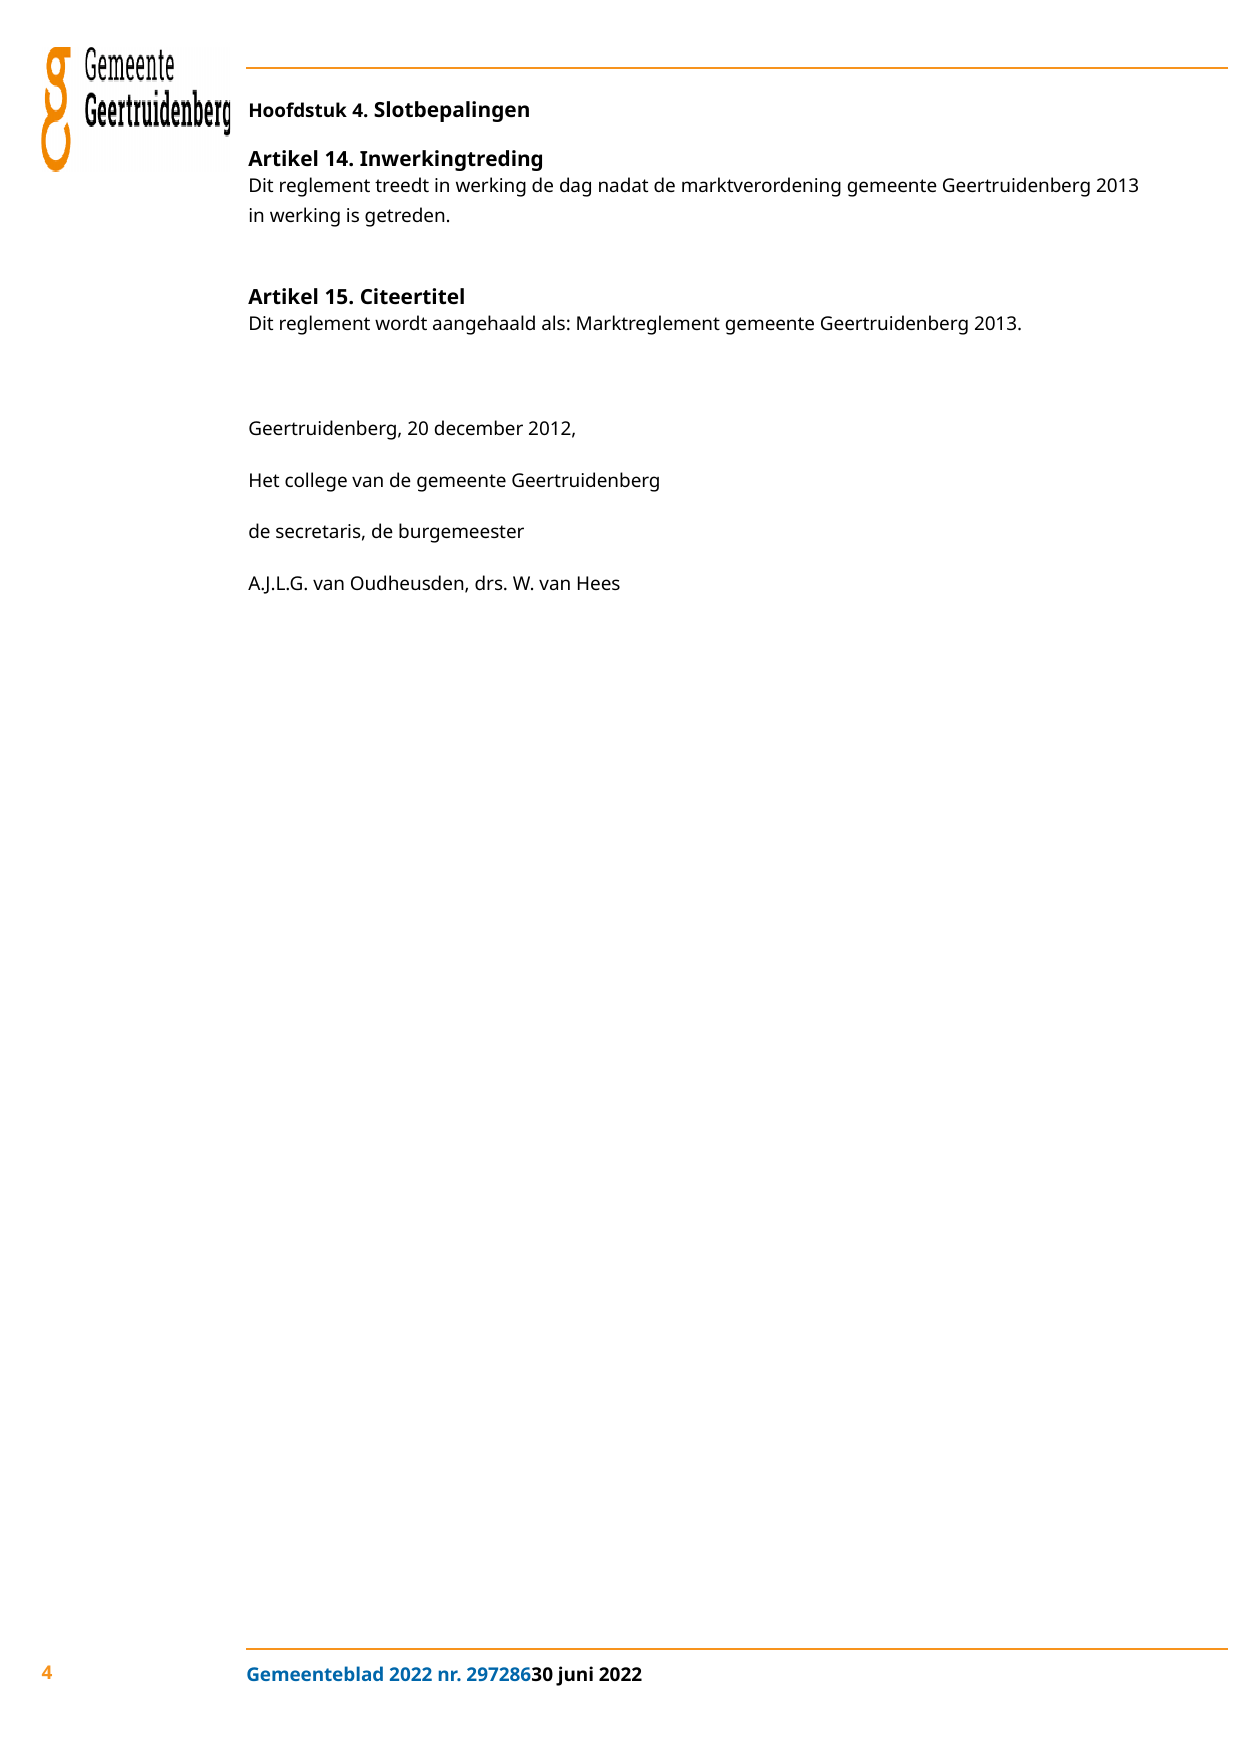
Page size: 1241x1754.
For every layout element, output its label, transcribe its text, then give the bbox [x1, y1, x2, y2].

text Geertruidenberg, 20 december 2012, [248, 415, 1152, 441]
text A.J.L.G. van Oudheusden, drs. W. van Hees [248, 570, 1152, 595]
text Artikel 15. Citeertitel [248, 282, 1152, 311]
text Artikel 14. Inwerkingtreding [248, 144, 1152, 172]
picture [41, 47, 231, 172]
text de secretaris, de burgemeester [248, 518, 1152, 544]
text Dit reglement treedt in werking de dag nadat de marktverordening gemeente Geertruidenberg 2013 in werking is getreden. [248, 172, 1152, 228]
text Dit reglement wordt aangehaald als: Marktreglement gemeente Geertruidenberg 2013. [248, 311, 1152, 336]
text Hoofdstuk 4. Slotbepalingen [248, 95, 1152, 123]
text Het college van de gemeente Geertruidenberg [248, 467, 1152, 492]
